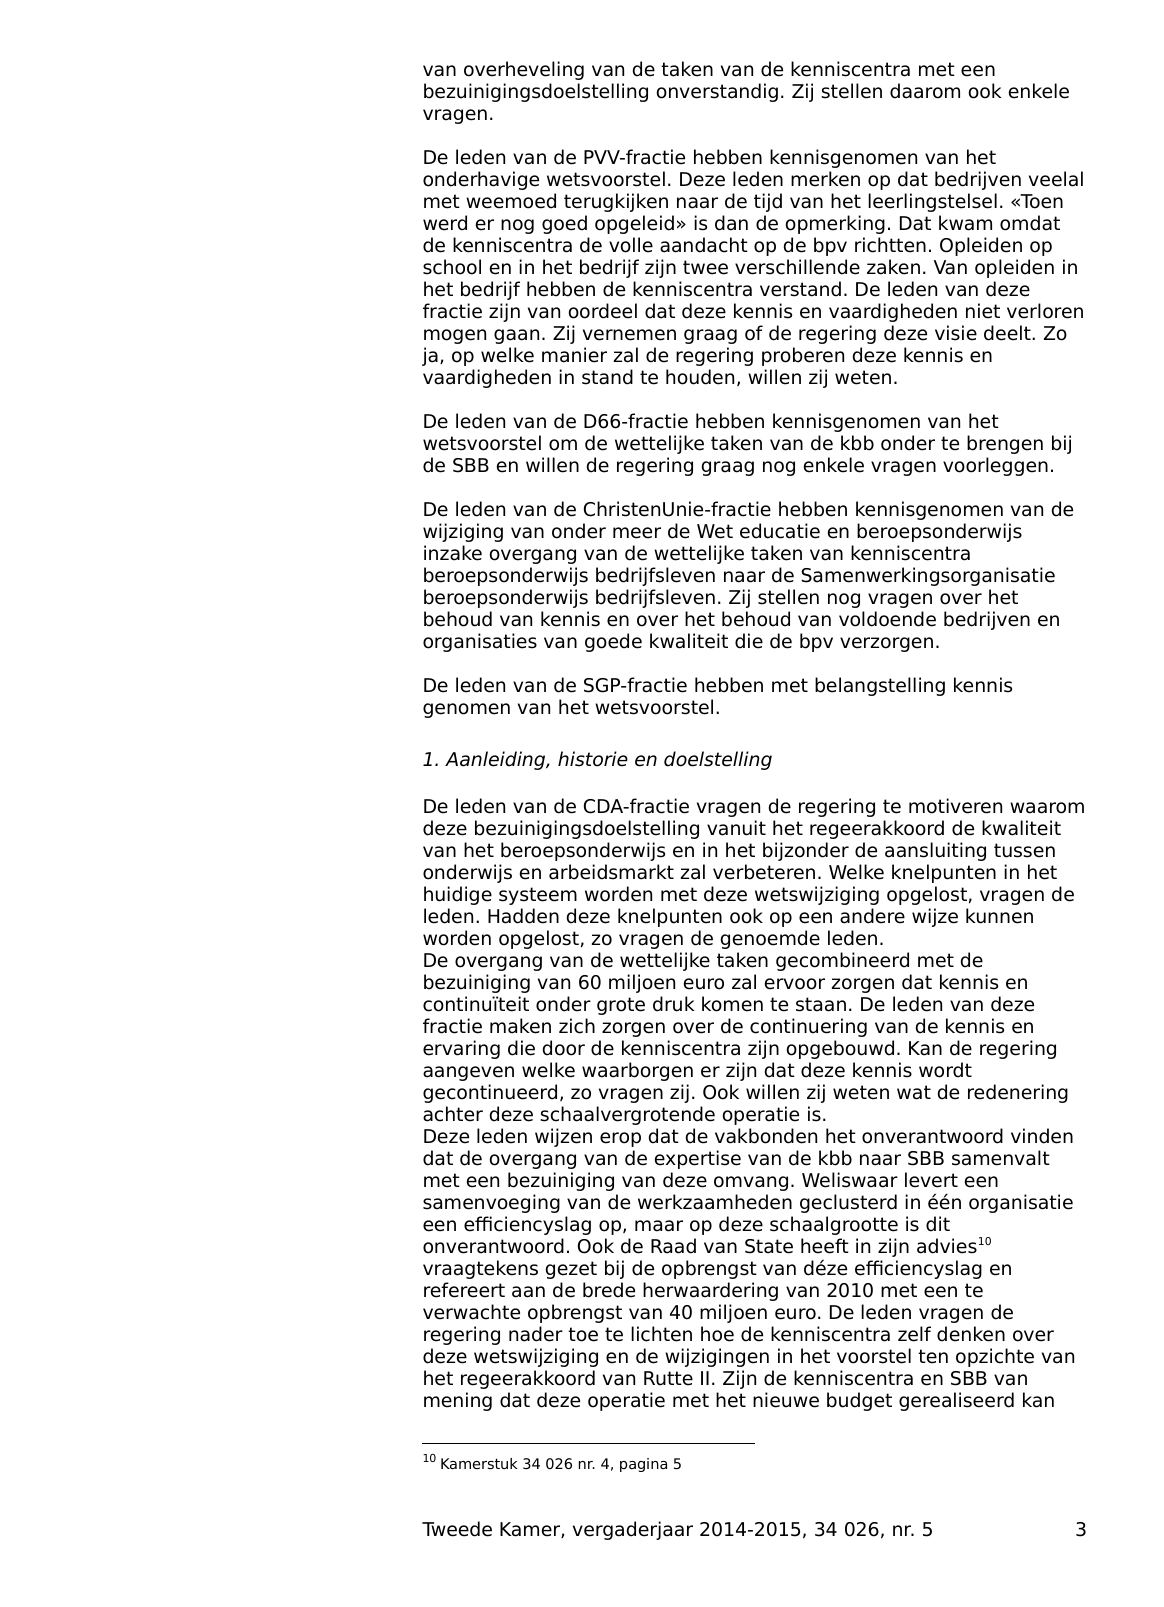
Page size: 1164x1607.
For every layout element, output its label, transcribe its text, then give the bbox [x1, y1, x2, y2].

text De leden van de PVV-fractie hebben kennisgenomen van het onderhavige wetsvoorstel. Deze leden merken op dat bedrijven veelal met weemoed terugkijken naar de tijd van het leerlingstelsel. «Toen werd er nog goed opgeleid» is dan de opmerking. Dat kwam omdat de kenniscentra de volle aandacht op de bpv richtten. Opleiden op school en in het bedrijf zijn twee verschillende zaken. Van opleiden in het bedrijf hebben de kenniscentra verstand. De leden van deze fractie zijn van oordeel dat deze kennis en vaardigheden niet verloren mogen gaan. Zij vernemen graag of de regering deze visie deelt. Zo ja, op welke manier zal de regering proberen deze kennis en vaardigheden in stand te houden, willen zij weten. [422, 147, 1087, 389]
text De leden van de SGP-fractie hebben met belangstelling kennis genomen van het wetsvoorstel. [422, 675, 1087, 719]
text De leden van de D66-fractie hebben kennisgenomen van het wetsvoorstel om de wettelijke taken van de kbb onder te brengen bij de SBB en willen de regering graag nog enkele vragen voorleggen. [422, 411, 1087, 477]
text De leden van de CDA-fractie vragen de regering te motiveren waarom deze bezuinigingsdoelstelling vanuit het regeerakkoord de kwaliteit van het beroepsonderwijs en in het bijzonder de aansluiting tussen onderwijs en arbeidsmarkt zal verbeteren. Welke knelpunten in het huidige systeem worden met deze wetswijziging opgelost, vragen de leden. Hadden deze knelpunten ook op een andere wijze kunnen worden opgelost, zo vragen de genoemde leden. [422, 796, 1087, 950]
subtitle 1. Aanleiding, historie en doelstelling [422, 749, 1087, 771]
text De overgang van de wettelijke taken gecombineerd met de bezuiniging van 60 miljoen euro zal ervoor zorgen dat kennis en continuïteit onder grote druk komen te staan. De leden van deze fractie maken zich zorgen over de continuering van de kennis en ervaring die door de kenniscentra zijn opgebouwd. Kan de regering aangeven welke waarborgen er zijn dat deze kennis wordt gecontinueerd, zo vragen zij. Ook willen zij weten wat de redenering achter deze schaalvergrotende operatie is. [422, 950, 1087, 1126]
text Kamerstuk 34 026 nr. 4, pagina 5 [422, 1452, 1087, 1474]
text De leden van de ChristenUnie-fractie hebben kennisgenomen van de wijziging van onder meer de Wet educatie en beroepsonderwijs inzake overgang van de wettelijke taken van kenniscentra beroepsonderwijs bedrijfsleven naar de Samenwerkingsorganisatie beroepsonderwijs bedrijfsleven. Zij stellen nog vragen over het behoud van kennis en over het behoud van voldoende bedrijven en organisaties van goede kwaliteit die de bpv verzorgen. [422, 499, 1087, 653]
text Deze leden wijzen erop dat de vakbonden het onverantwoord vinden dat de overgang van de expertise van de kbb naar SBB samenvalt met een bezuiniging van deze omvang. Weliswaar levert een samenvoeging van de werkzaamheden geclusterd in één organisatie een efficiencyslag op, maar op deze schaalgrootte is dit onverantwoord. Ook de Raad van State heeft in zijn advies vraagtekens gezet bij de opbrengst van déze efficiencyslag en refereert aan de brede herwaardering van 2010 met een te verwachte opbrengst van 40 miljoen euro. De leden vragen de regering nader toe te lichten hoe de kenniscentra zelf denken over deze wetswijziging en de wijzigingen in het voorstel ten opzichte van het regeerakkoord van Rutte II. Zijn de kenniscentra en SBB van mening dat deze operatie met het nieuwe budget gerealiseerd kan [422, 1126, 1087, 1412]
text van overheveling van de taken van de kenniscentra met een bezuinigingsdoelstelling onverstandig. Zij stellen daarom ook enkele vragen. [422, 59, 1087, 125]
